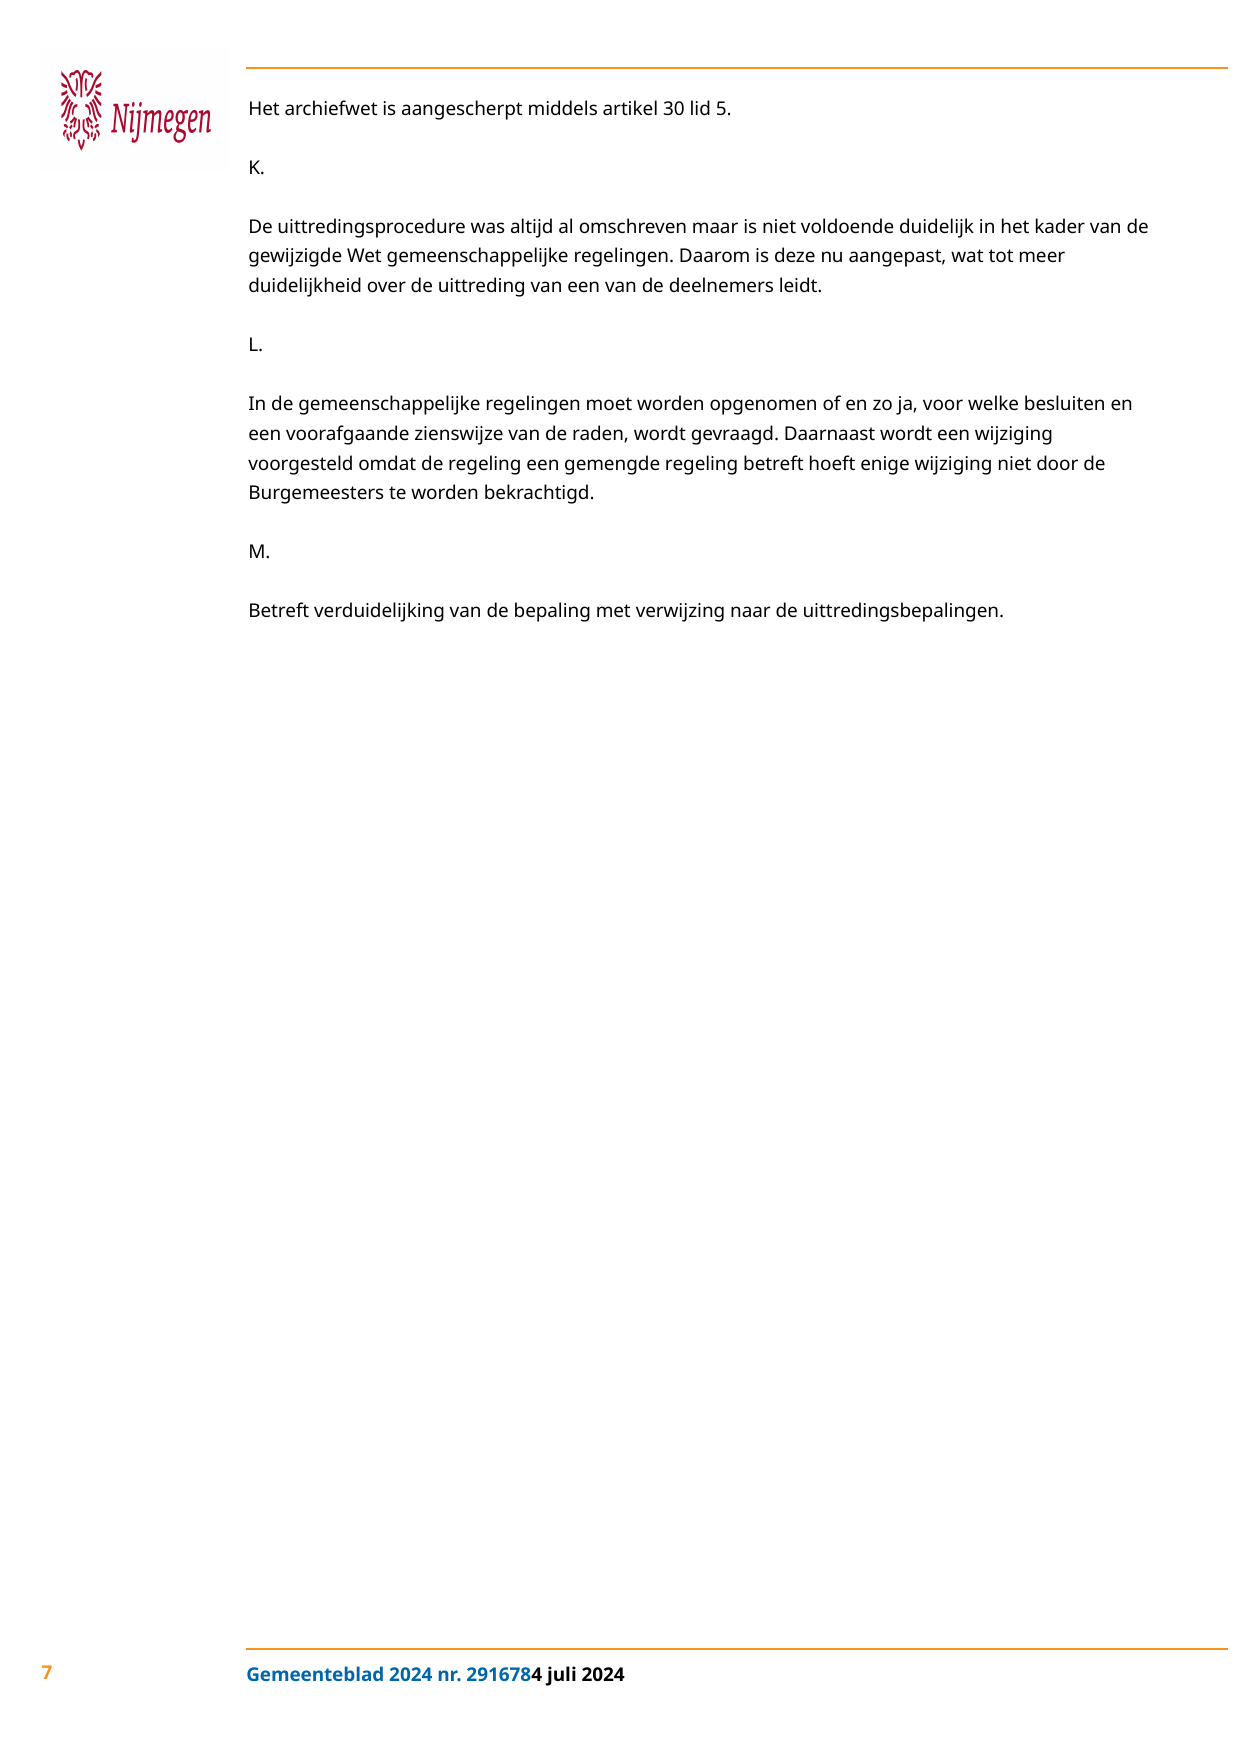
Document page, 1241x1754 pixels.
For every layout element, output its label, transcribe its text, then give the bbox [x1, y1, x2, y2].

picture [41, 47, 231, 172]
text Het archiefwet is aangescherpt middels artikel 30 lid 5. [248, 95, 1152, 121]
text K. [248, 154, 1152, 180]
text In de gemeenschappelijke regelingen moet worden opgenomen of en zo ja, voor welke besluiten en een voorafgaande zienswijze van de raden, wordt gevraagd. Daarnaast wordt een wijziging voorgesteld omdat de regeling een gemengde regeling betreft hoeft enige wijziging niet door de Burgemeesters te worden bekrachtigd. [248, 391, 1152, 505]
text M. [248, 538, 1152, 564]
text Betreft verduidelijking van de bepaling met verwijzing naar de uittredingsbepalingen. [248, 598, 1152, 623]
text L. [248, 331, 1152, 357]
text De uittredingsprocedure was altijd al omschreven maar is niet voldoende duidelijk in het kader van de gewijzigde Wet gemeenschappelijke regelingen. Daarom is deze nu aangepast, wat tot meer duidelijkheid over de uittreding van een van de deelnemers leidt. [248, 213, 1152, 298]
